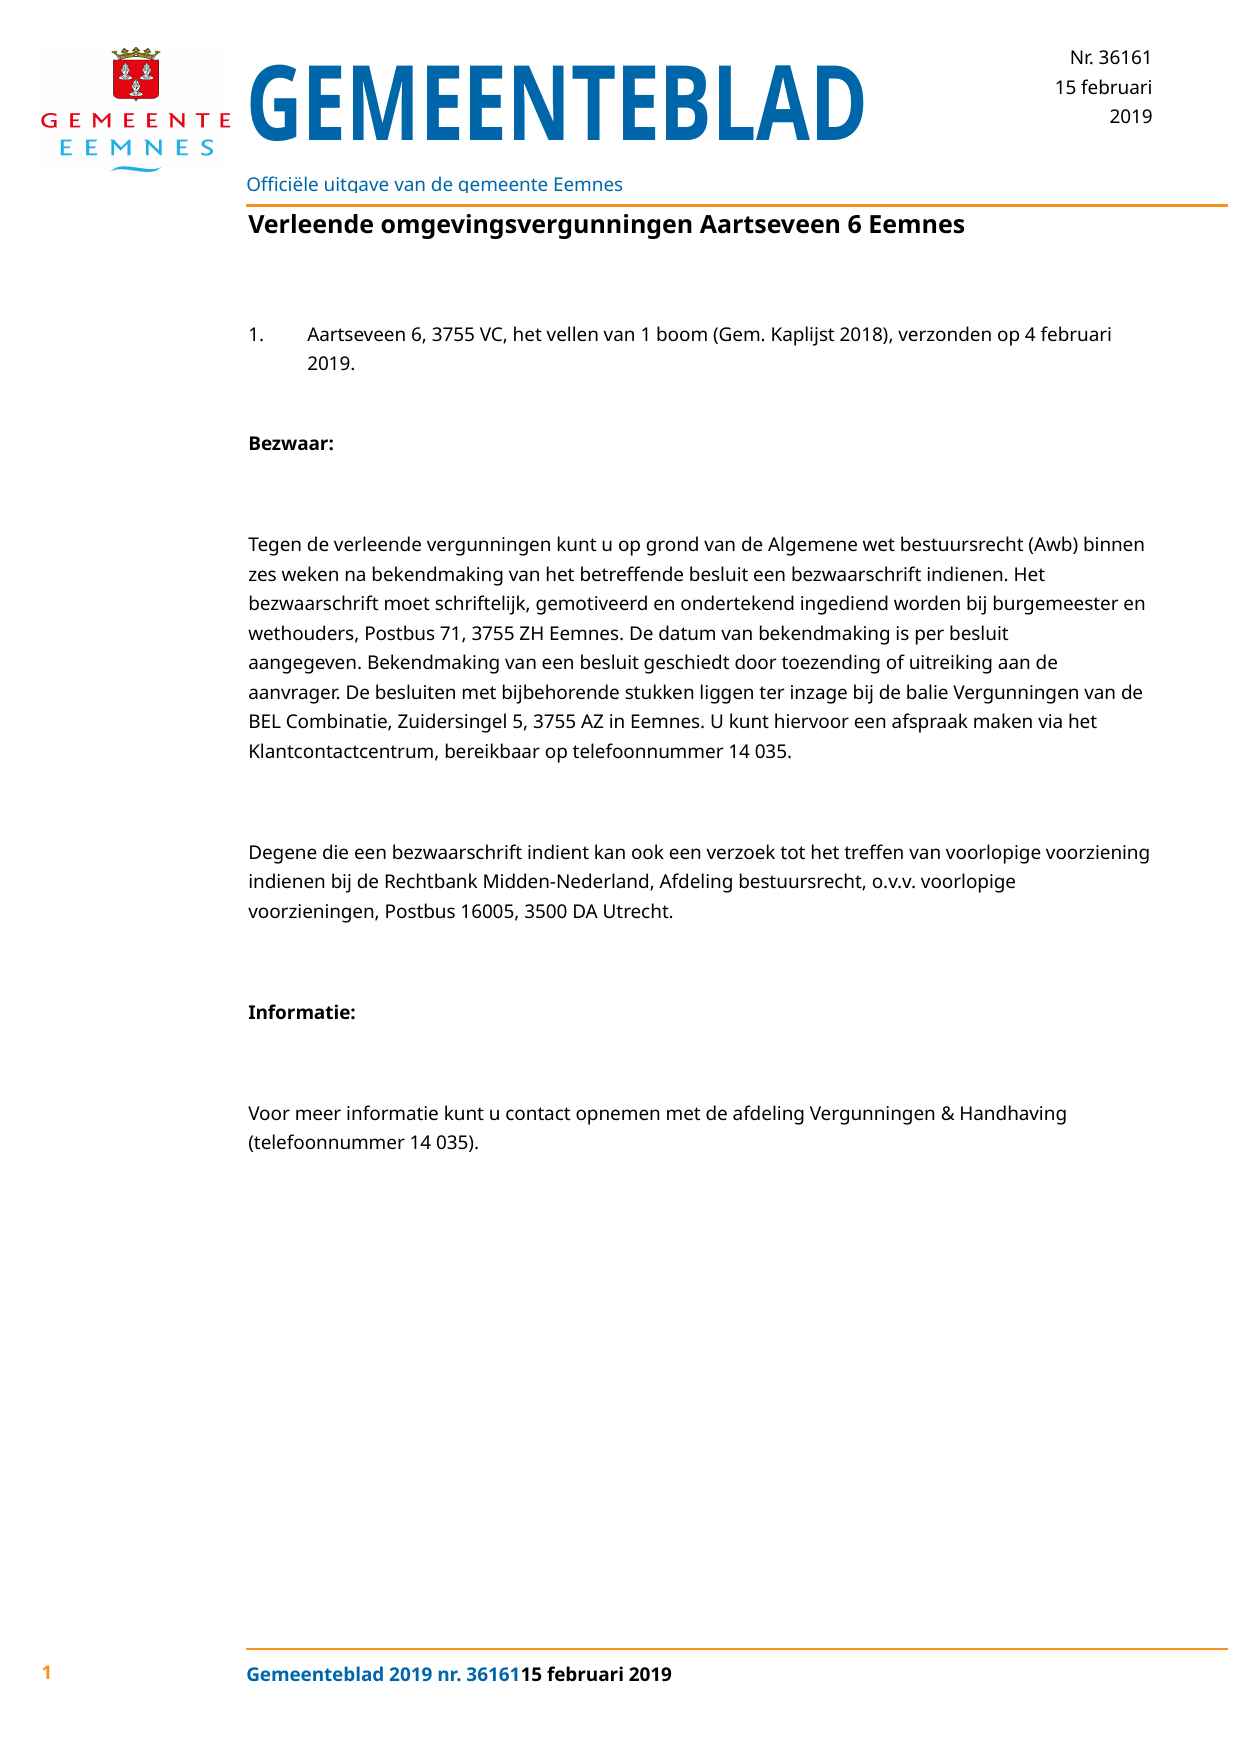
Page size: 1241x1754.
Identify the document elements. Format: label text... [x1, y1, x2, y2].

text Tegen de verleende vergunningen kunt u op grond van de Algemene wet bestuursrecht (Awb) binnen zes weken na bekendmaking van het betreffende besluit een bezwaarschrift indienen. Het bezwaarschrift moet schriftelijk, gemotiveerd en ondertekend ingediend worden bij burgemeester en wethouders, Postbus 71, 3755 ZH Eemnes. De datum van bekendmaking is per besluit aangegeven. Bekendmaking van een besluit geschiedt door toezending of uitreiking aan de aanvrager. De besluiten met bijbehorende stukken liggen ter inzage bij de balie Vergunningen van de BEL Combinatie, Zuidersingel 5, 3755 AZ in Eemnes. U kunt hiervoor een afspraak maken via het Klantcontactcentrum, bereikbaar op telefoonnummer 14 035. [248, 531, 1152, 764]
text Verleende omgevingsvergunningen Aartseveen 6 Eemnes [248, 207, 1152, 241]
picture [41, 47, 231, 172]
text Voor meer informatie kunt u contact opnemen met de afdeling Vergunningen & Handhaving (telefoonnummer 14 035). [248, 1100, 1152, 1155]
list Aartseveen 6, 3755 VC, het vellen van 1 boom (Gem. Kaplijst 2018), verzonden op 4 februari 2019. [248, 321, 1152, 376]
text Informatie: [248, 999, 1152, 1025]
text Degene die een bezwaarschrift indient kan ook een verzoek tot het treffen van voorlopige voorziening indienen bij de Rechtbank Midden-Nederland, Afdeling bestuursrecht, o.v.v. voorlopige voorzieningen, Postbus 16005, 3500 DA Utrecht. [248, 839, 1152, 924]
text Bezwaar: [248, 430, 1152, 456]
